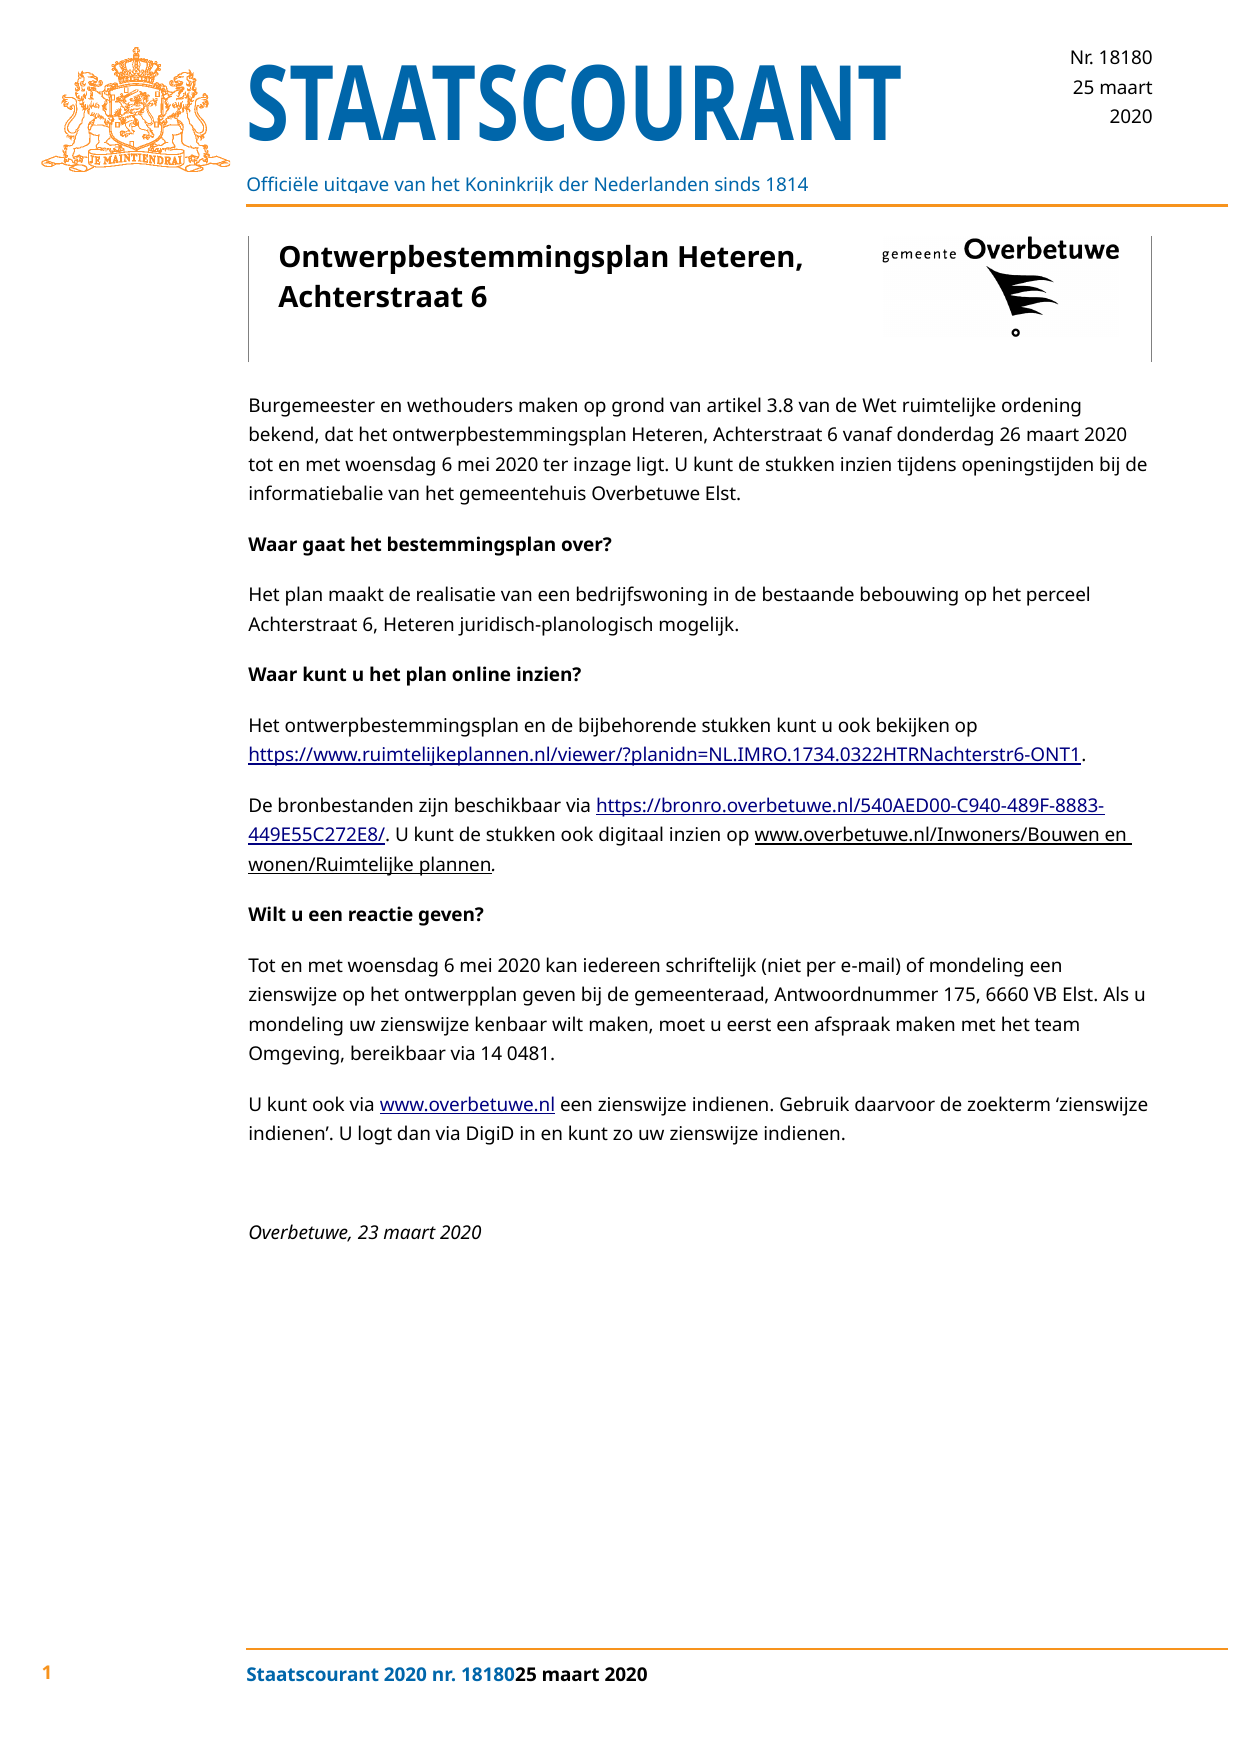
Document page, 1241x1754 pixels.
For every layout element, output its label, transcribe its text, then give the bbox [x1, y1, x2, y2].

text Tot en met woensdag 6 mei 2020 kan iedereen schriftelijk (niet per e-mail) of mondeling een zienswijze op het ontwerpplan geven bij de gemeenteraad, Antwoordnummer 175, 6660 VB Elst. Als u mondeling uw zienswijze kenbaar wilt maken, moet u eerst een afspraak maken met het team Omgeving, bereikbaar via 14 0481. [248, 952, 1152, 1066]
picture [882, 236, 1119, 337]
text Overbetuwe, 23 maart 2020 [248, 1219, 1152, 1244]
text Waar gaat het bestemmingsplan over? [248, 531, 1152, 557]
picture [41, 47, 231, 172]
text U kunt ook via www.overbetuwe.nl een zienswijze indienen. Gebruik daarvoor de zoekterm ‘zienswijze indienen’. U logt dan via DigiD in en kunt zo uw zienswijze indienen. [248, 1091, 1152, 1146]
table_header Ontwerpbestemmingsplan Heteren, Achterstraat 6 [249, 236, 850, 362]
text Wilt u een reactie geven? [248, 901, 1152, 927]
text Burgemeester en wethouders maken op grond van artikel 3.8 van de Wet ruimtelijke ordening bekend, dat het ontwerpbestemmingsplan Heteren, Achterstraat 6 vanaf donderdag 26 maart 2020 tot en met woensdag 6 mei 2020 ter inzage ligt. U kunt de stukken inzien tijdens openingstijden bij de informatiebalie van het gemeentehuis Overbetuwe Elst. [248, 392, 1152, 506]
text Waar kunt u het plan online inzien? [248, 661, 1152, 687]
text De bronbestanden zijn beschikbaar via https://bronro.overbetuwe.nl/540AED00-C940-489F-8883-449E55C272E8/. U kunt de stukken ook digitaal inzien op www.overbetuwe.nl/Inwoners/Bouwen en wonen/Ruimtelijke plannen. [248, 792, 1152, 877]
text Het plan maakt de realisatie van een bedrijfswoning in de bestaande bebouwing op het perceel Achterstraat 6, Heteren juridisch-planologisch mogelijk. [248, 581, 1152, 637]
text Het ontwerpbestemmingsplan en de bijbehorende stukken kunt u ook bekijken op https://www.ruimtelijkeplannen.nl/viewer/?planidn=NL.IMRO.1734.0322HTRNachterstr6-ONT1. [248, 712, 1152, 767]
table_header [850, 236, 1151, 362]
